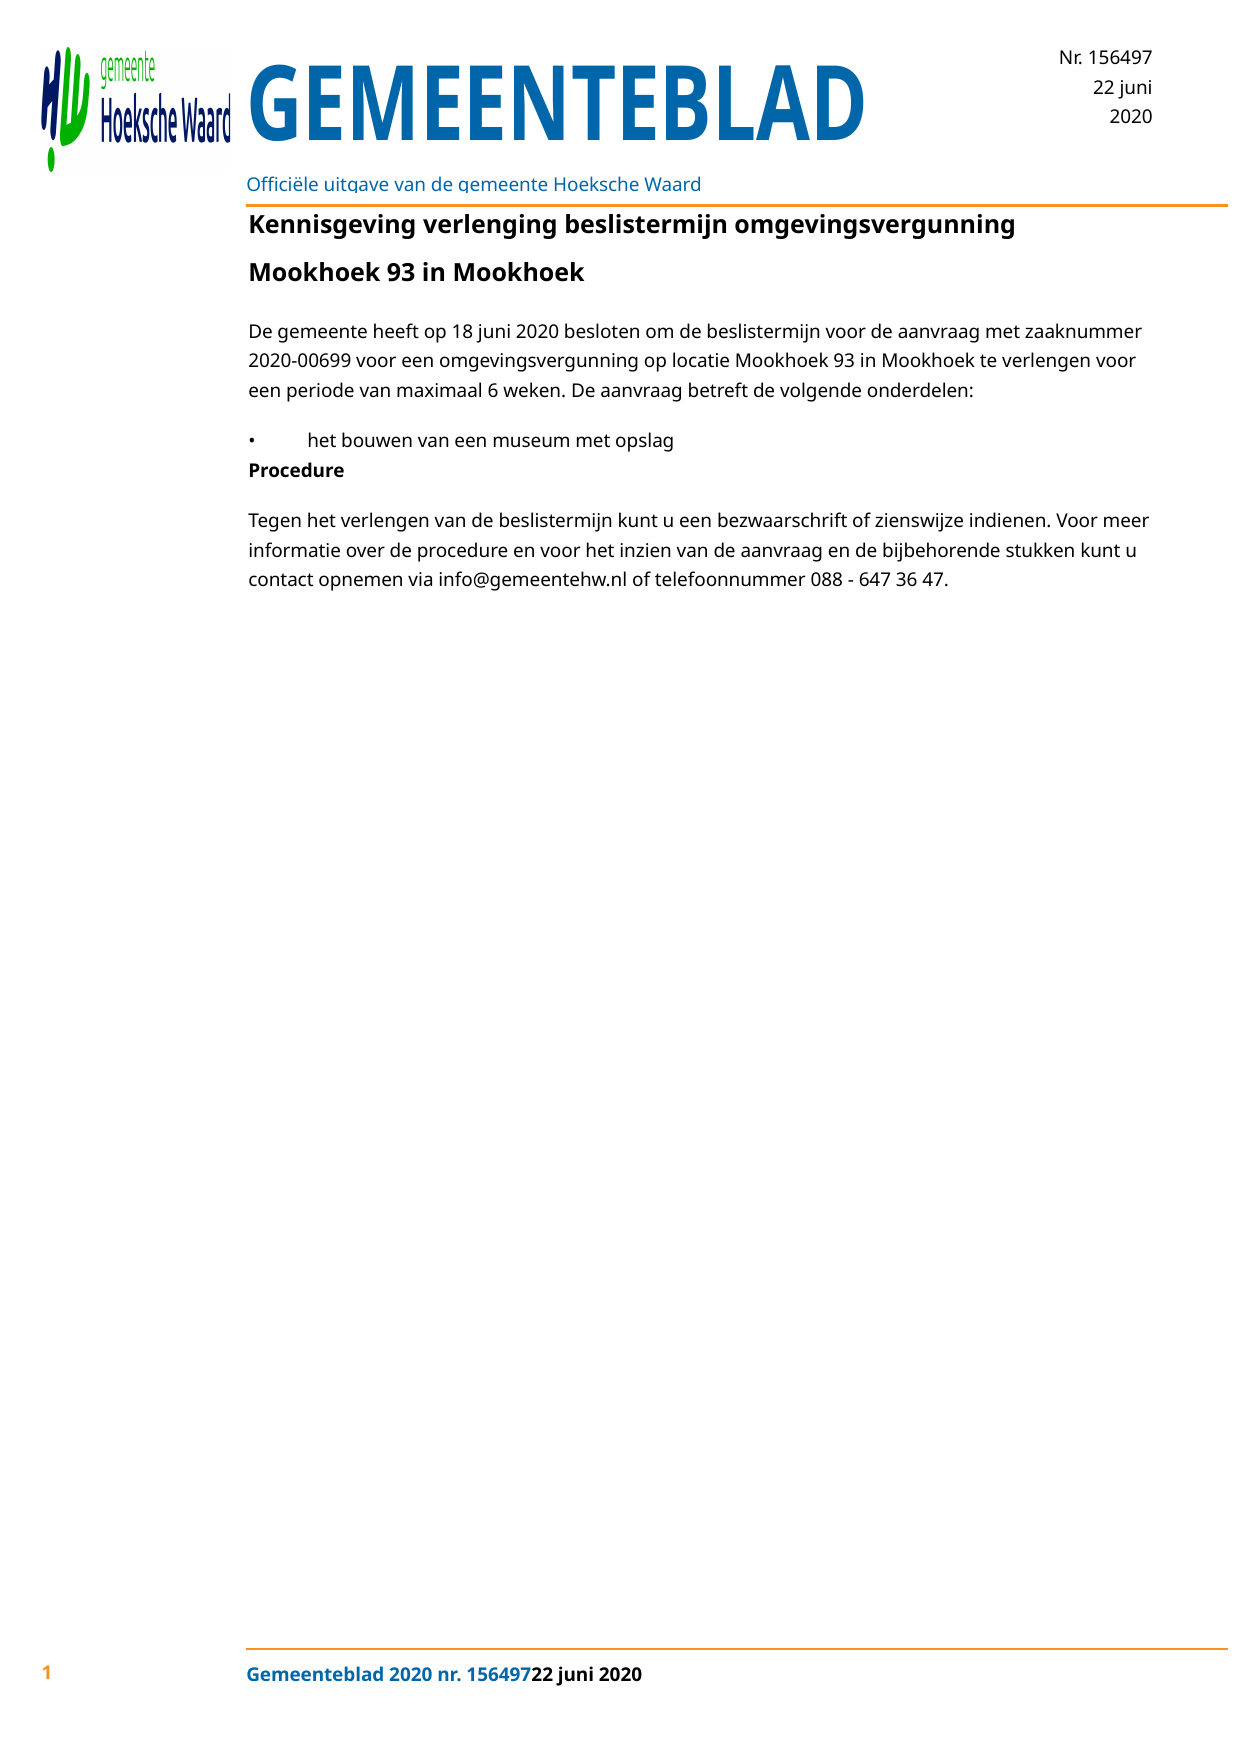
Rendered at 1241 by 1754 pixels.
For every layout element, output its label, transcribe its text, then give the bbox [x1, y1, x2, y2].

list het bouwen van een museum met opslag [248, 427, 1152, 453]
picture [41, 47, 231, 172]
text Tegen het verlengen van de beslistermijn kunt u een bezwaarschrift of zienswijze indienen. Voor meer informatie over de procedure en voor het inzien van de aanvraag en de bijbehorende stukken kunt u contact opnemen via info@gemeentehw.nl of telefoonnummer 088 - 647 36 47. [248, 507, 1152, 592]
text Kennisgeving verlenging beslistermijn omgevingsvergunning Mookhoek 93 in Mookhoek [248, 207, 1152, 288]
text De gemeente heeft op 18 juni 2020 besloten om de beslistermijn voor de aanvraag met zaaknummer 2020-00699 voor een omgevingsvergunning op locatie Mookhoek 93 in Mookhoek te verlengen voor een periode van maximaal 6 weken. De aanvraag betreft de volgende onderdelen: [248, 318, 1152, 403]
text Procedure [248, 457, 1152, 483]
